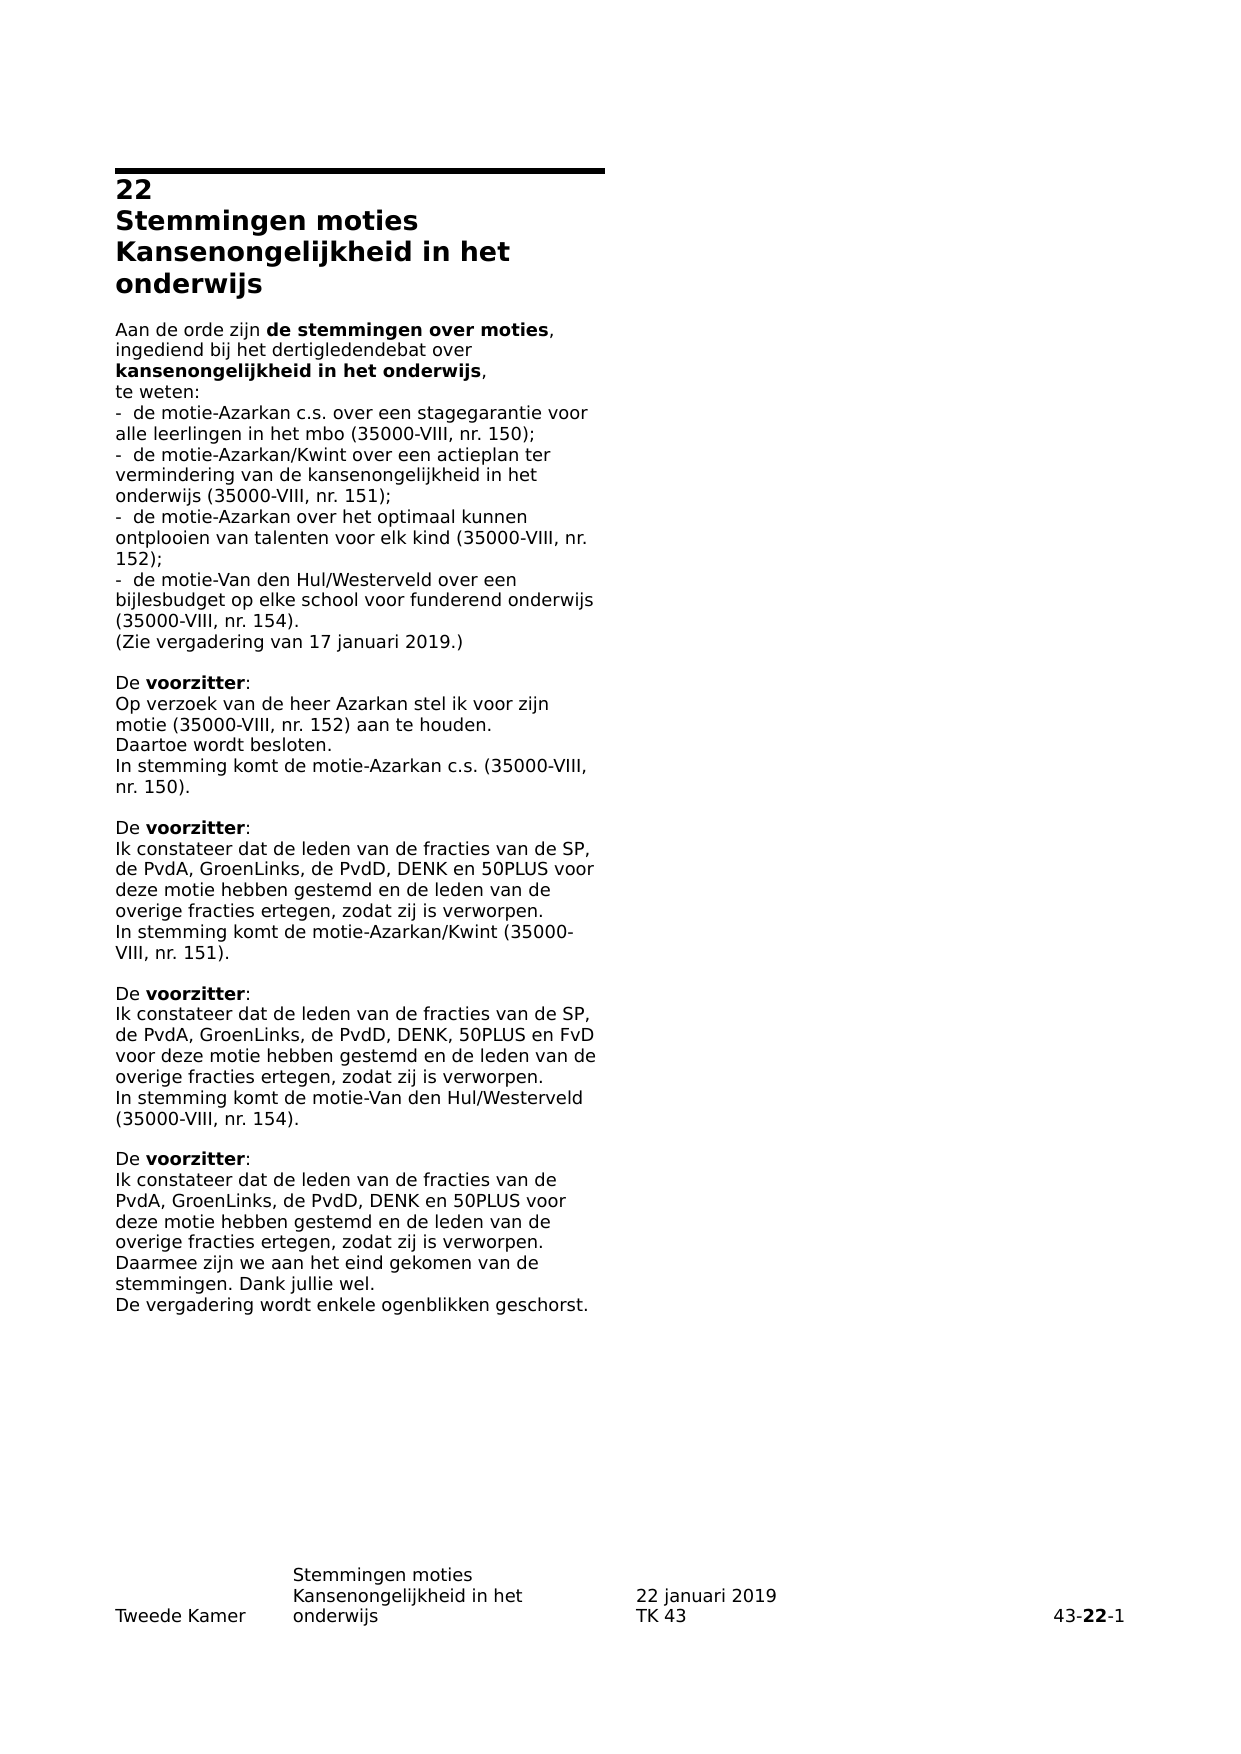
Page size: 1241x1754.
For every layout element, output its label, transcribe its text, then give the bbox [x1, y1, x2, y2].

title 22 Stemmingen moties Kansenongelijkheid in het onderwijs [115, 174, 605, 299]
text te weten: [115, 382, 605, 403]
text (Zie vergadering van 17 januari 2019.) [115, 632, 605, 653]
list de motie-Azarkan over het optimaal kunnen ontplooien van talenten voor elk kind (35000-VIII, nr. 152); [115, 507, 605, 569]
text Ik constateer dat de leden van de fracties van de PvdA, GroenLinks, de PvdD, DENK en 50PLUS voor deze motie hebben gestemd en de leden van de overige fracties ertegen, zodat zij is verworpen. [115, 1170, 605, 1253]
text Daartoe wordt besloten. [115, 735, 605, 756]
list de motie-Azarkan c.s. over een stagegarantie voor alle leerlingen in het mbo (35000-VIII, nr. 150); [115, 403, 605, 444]
text In stemming komt de motie-Azarkan/Kwint (35000-VIII, nr. 151). [115, 922, 605, 963]
text In stemming komt de motie-Azarkan c.s. (35000-VIII, nr. 150). [115, 756, 605, 798]
list de motie-Van den Hul/Westerveld over een bijlesbudget op elke school voor funderend onderwijs (35000-VIII, nr. 154). [115, 569, 605, 632]
text In stemming komt de motie-Van den Hul/Westerveld (35000-VIII, nr. 154). [115, 1087, 605, 1129]
text Daarmee zijn we aan het eind gekomen van de stemmingen. Dank jullie wel. [115, 1253, 605, 1295]
text De vergadering wordt enkele ogenblikken geschorst. [115, 1295, 605, 1316]
list de motie-Azarkan/Kwint over een actieplan ter vermindering van de kansenongelijkheid in het onderwijs (35000-VIII, nr. 151); [115, 444, 605, 507]
text Ik constateer dat de leden van de fracties van de SP, de PvdA, GroenLinks, de PvdD, DENK en 50PLUS voor deze motie hebben gestemd en de leden van de overige fracties ertegen, zodat zij is verworpen. [115, 838, 605, 922]
text De voorzitter: [115, 673, 605, 693]
text De voorzitter: [115, 983, 605, 1004]
text Ik constateer dat de leden van de fracties van de SP, de PvdA, GroenLinks, de PvdD, DENK, 50PLUS en FvD voor deze motie hebben gestemd en de leden van de overige fracties ertegen, zodat zij is verworpen. [115, 1004, 605, 1087]
text Aan de orde zijn de stemmingen over moties, ingediend bij het dertigledendebat over kansenongelijkheid in het onderwijs, [115, 319, 605, 382]
text De voorzitter: [115, 818, 605, 838]
text Op verzoek van de heer Azarkan stel ik voor zijn motie (35000-VIII, nr. 152) aan te houden. [115, 693, 605, 735]
text De voorzitter: [115, 1149, 605, 1170]
